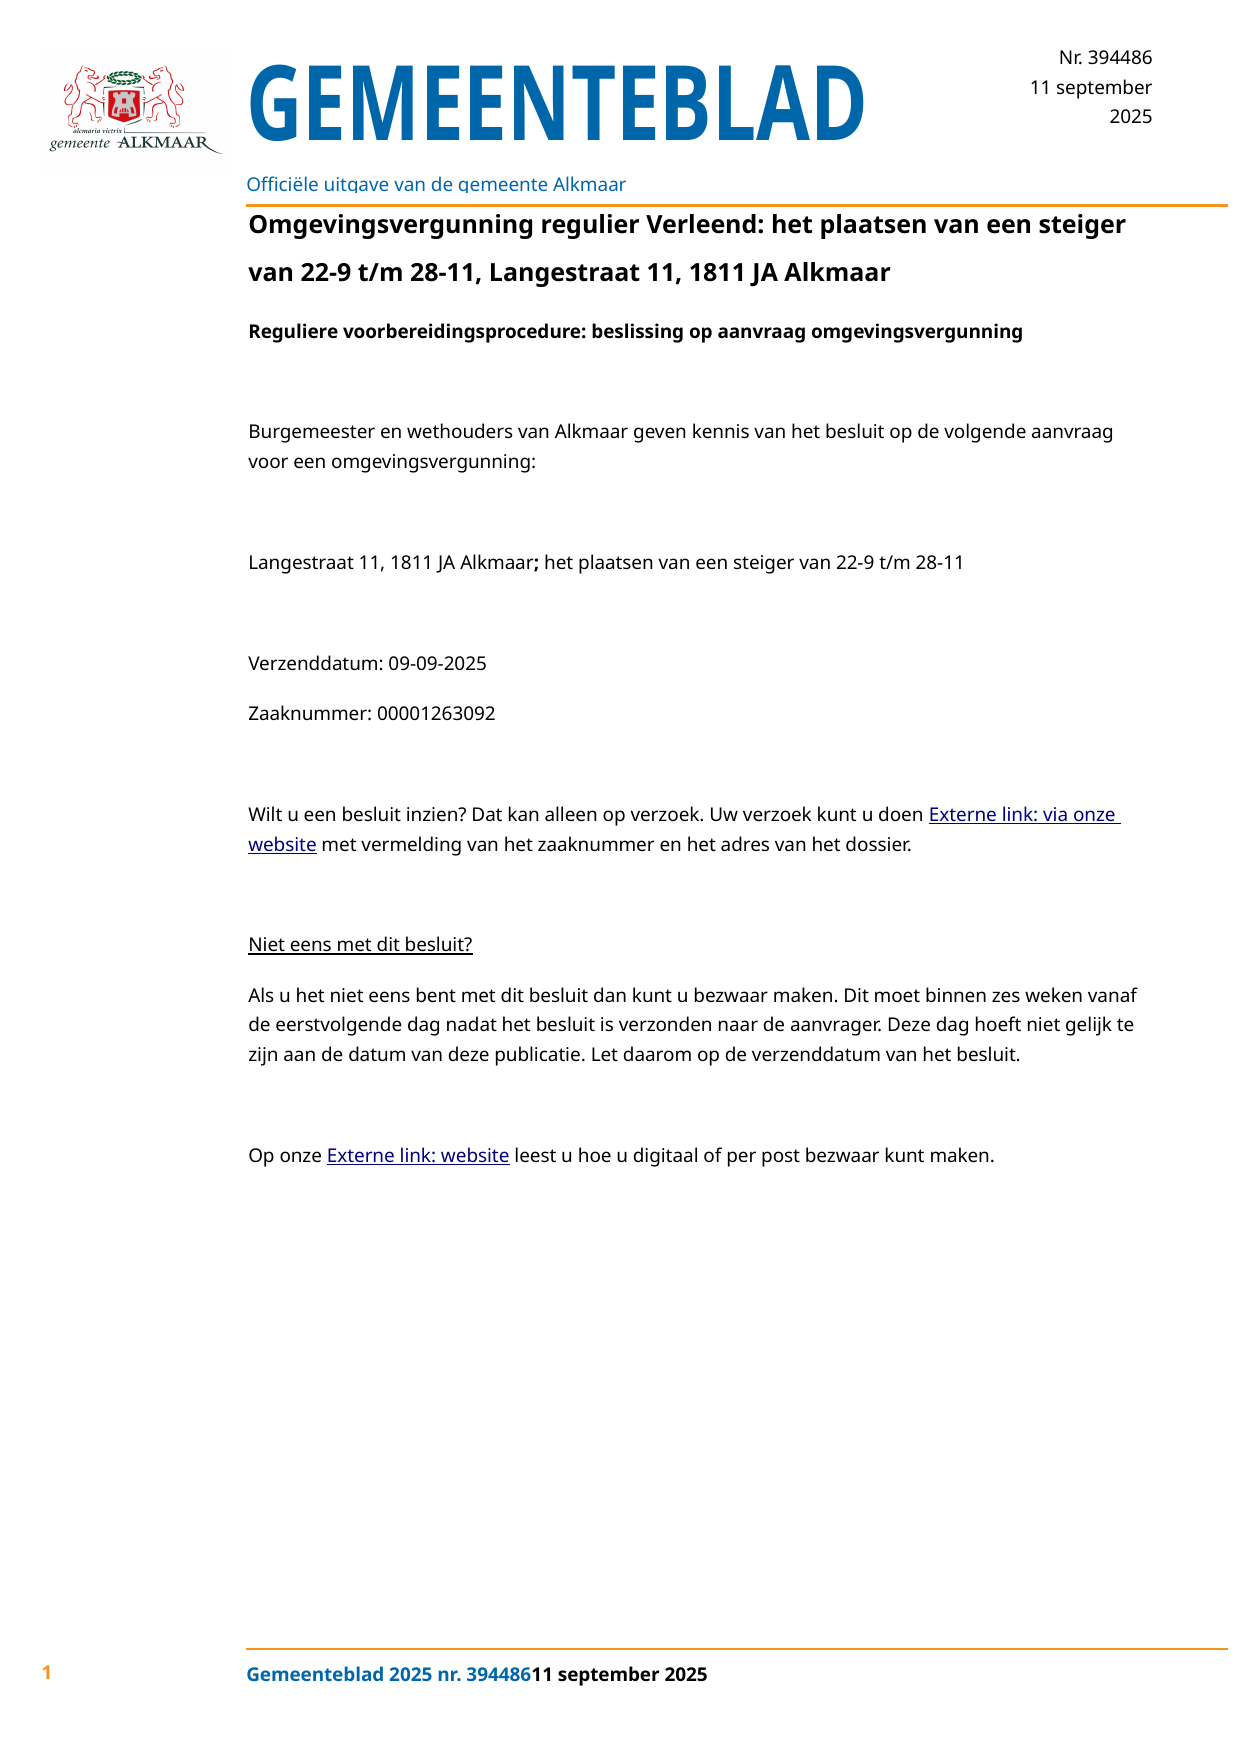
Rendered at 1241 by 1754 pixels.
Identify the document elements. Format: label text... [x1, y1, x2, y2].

text Reguliere voorbereidingsprocedure: beslissing op aanvraag omgevingsvergunning [248, 318, 1152, 344]
text Zaaknummer: 00001263092 [248, 700, 1152, 726]
text Als u het niet eens bent met dit besluit dan kunt u bezwaar maken. Dit moet binnen zes weken vanaf de eerstvolgende dag nadat het besluit is verzonden naar de aanvrager. Deze dag hoeft niet gelijk te zijn aan de datum van deze publicatie. Let daarom op de verzenddatum van het besluit. [248, 982, 1152, 1067]
text Niet eens met dit besluit? [248, 932, 1152, 957]
text Op onze Externe link: website leest u hoe u digitaal of per post bezwaar kunt maken. [248, 1142, 1152, 1168]
text Omgevingsvergunning regulier Verleend: het plaatsen van een steiger van 22-9 t/m 28-11, Langestraat 11, 1811 JA Alkmaar [248, 207, 1152, 288]
picture [41, 47, 231, 172]
text Langestraat 11, 1811 JA Alkmaar; het plaatsen van een steiger van 22-9 t/m 28-11 [248, 549, 1152, 575]
text Verzenddatum: 09-09-2025 [248, 650, 1152, 676]
text Wilt u een besluit inzien? Dat kan alleen op verzoek. Uw verzoek kunt u doen Externe link: via onze website met vermelding van het zaaknummer en het adres van het dossier. [248, 801, 1152, 857]
text Burgemeester en wethouders van Alkmaar geven kennis van het besluit op de volgende aanvraag voor een omgevingsvergunning: [248, 419, 1152, 474]
